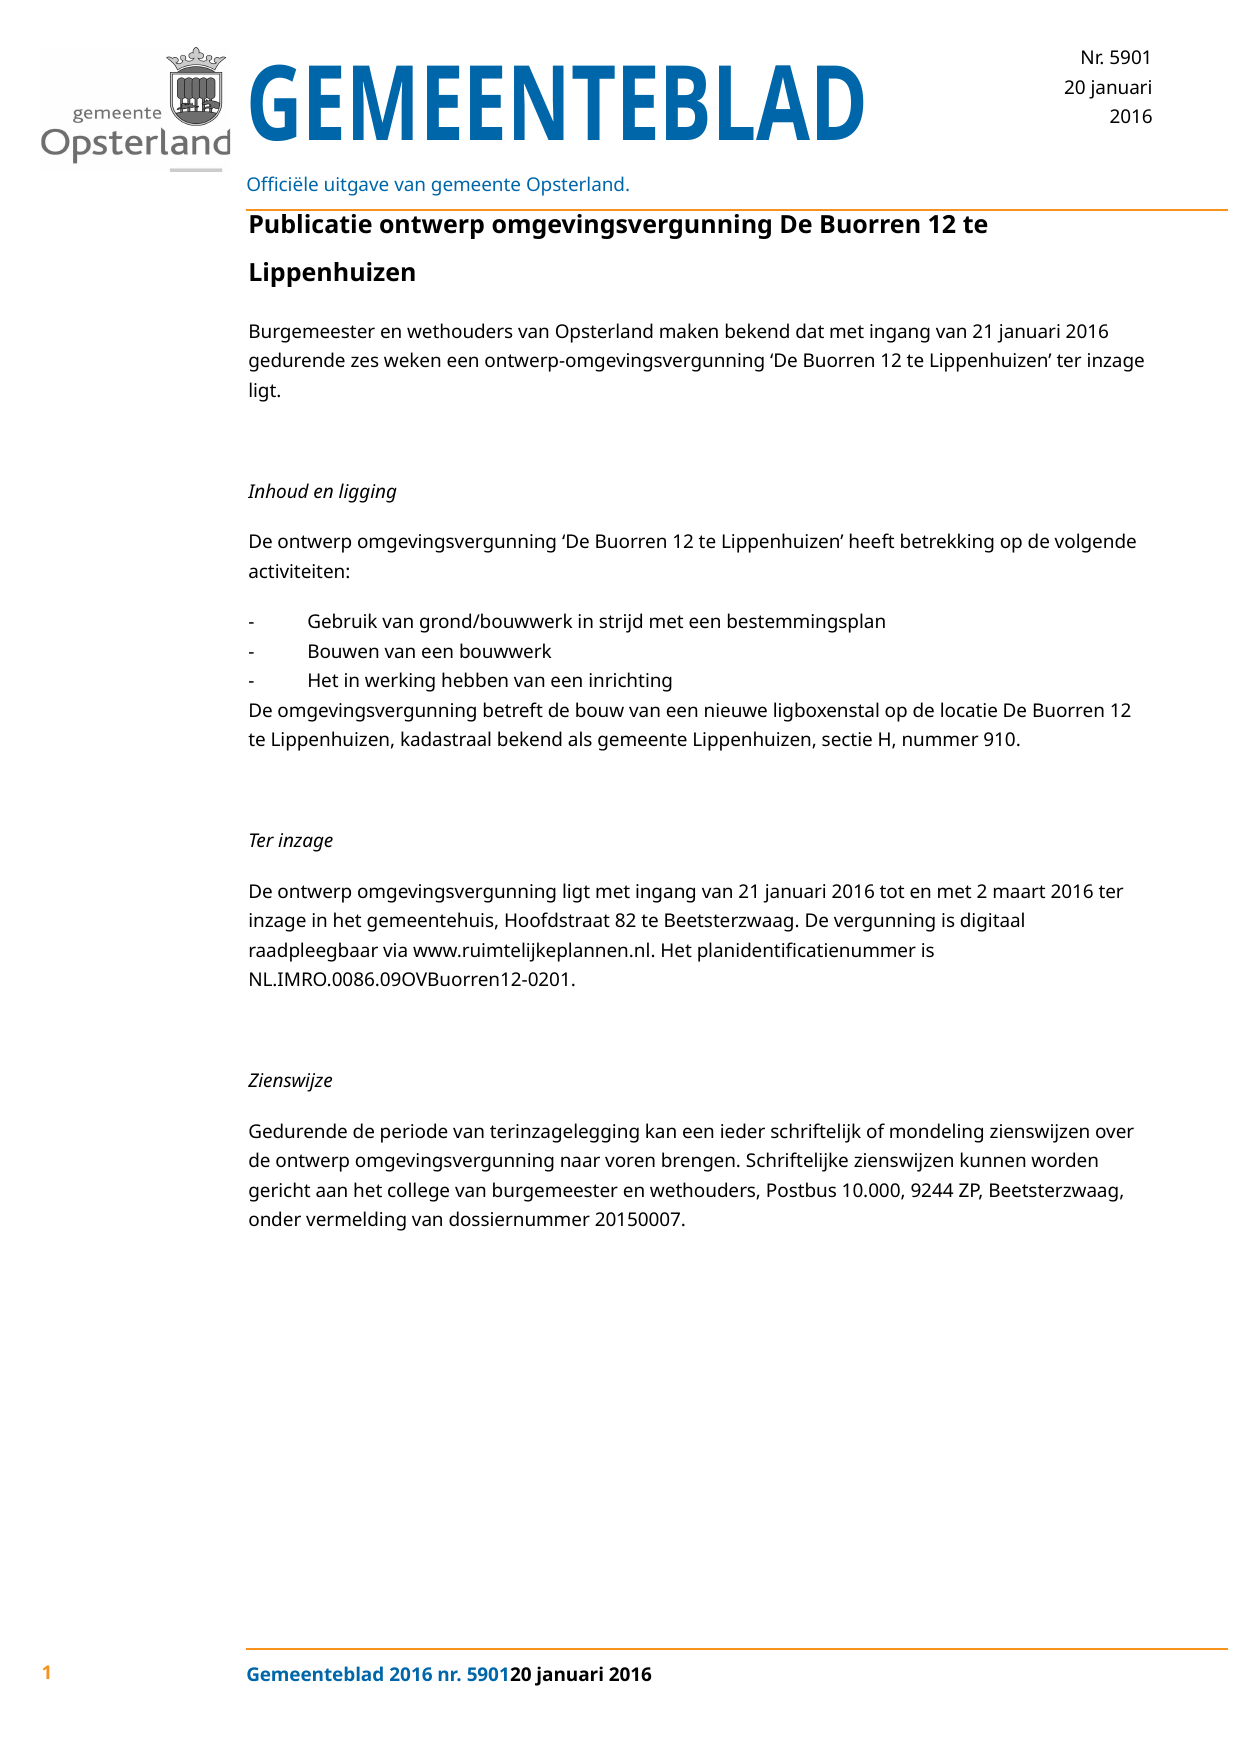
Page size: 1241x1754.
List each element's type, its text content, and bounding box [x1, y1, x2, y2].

text De ontwerp omgevingsvergunning ligt met ingang van 21 januari 2016 tot en met 2 maart 2016 ter inzage in het gemeentehuis, Hoofdstraat 82 te Beetsterzwaag. De vergunning is digitaal raadpleegbaar via www.ruimtelijkeplannen.nl. Het planidentificatienummer is NL.IMRO.0086.09OVBuorren12-0201. [248, 878, 1152, 992]
text Zienswijze [248, 1067, 1152, 1093]
text De omgevingsvergunning betreft de bouw van een nieuwe ligboxenstal op de locatie De Buorren 12 te Lippenhuizen, kadastraal bekend als gemeente Lippenhuizen, sectie H, nummer 910. [248, 697, 1152, 752]
text Inhoud en ligging [248, 478, 1152, 504]
list Gebruik van grond/bouwwerk in strijd met een bestemmingsplan [248, 608, 1152, 634]
text Burgemeester en wethouders van Opsterland maken bekend dat met ingang van 21 januari 2016 gedurende zes weken een ontwerp-omgevingsvergunning ‘De Buorren 12 te Lippenhuizen’ ter inzage ligt. [248, 318, 1152, 403]
text Gedurende de periode van terinzagelegging kan een ieder schriftelijk of mondeling zienswijzen over de ontwerp omgevingsvergunning naar voren brengen. Schriftelijke zienswijzen kunnen worden gericht aan het college van burgemeester en wethouders, Postbus 10.000, 9244 ZP, Beetsterzwaag, onder vermelding van dossiernummer 20150007. [248, 1118, 1152, 1232]
list Bouwen van een bouwwerk [248, 638, 1152, 664]
text Ter inzage [248, 827, 1152, 853]
list Het in werking hebben van een inrichting [248, 667, 1152, 693]
text De ontwerp omgevingsvergunning ‘De Buorren 12 te Lippenhuizen’ heeft betrekking op de volgende activiteiten: [248, 528, 1152, 584]
text Publicatie ontwerp omgevingsvergunning De Buorren 12 te Lippenhuizen [248, 211, 1152, 288]
picture [41, 47, 231, 172]
